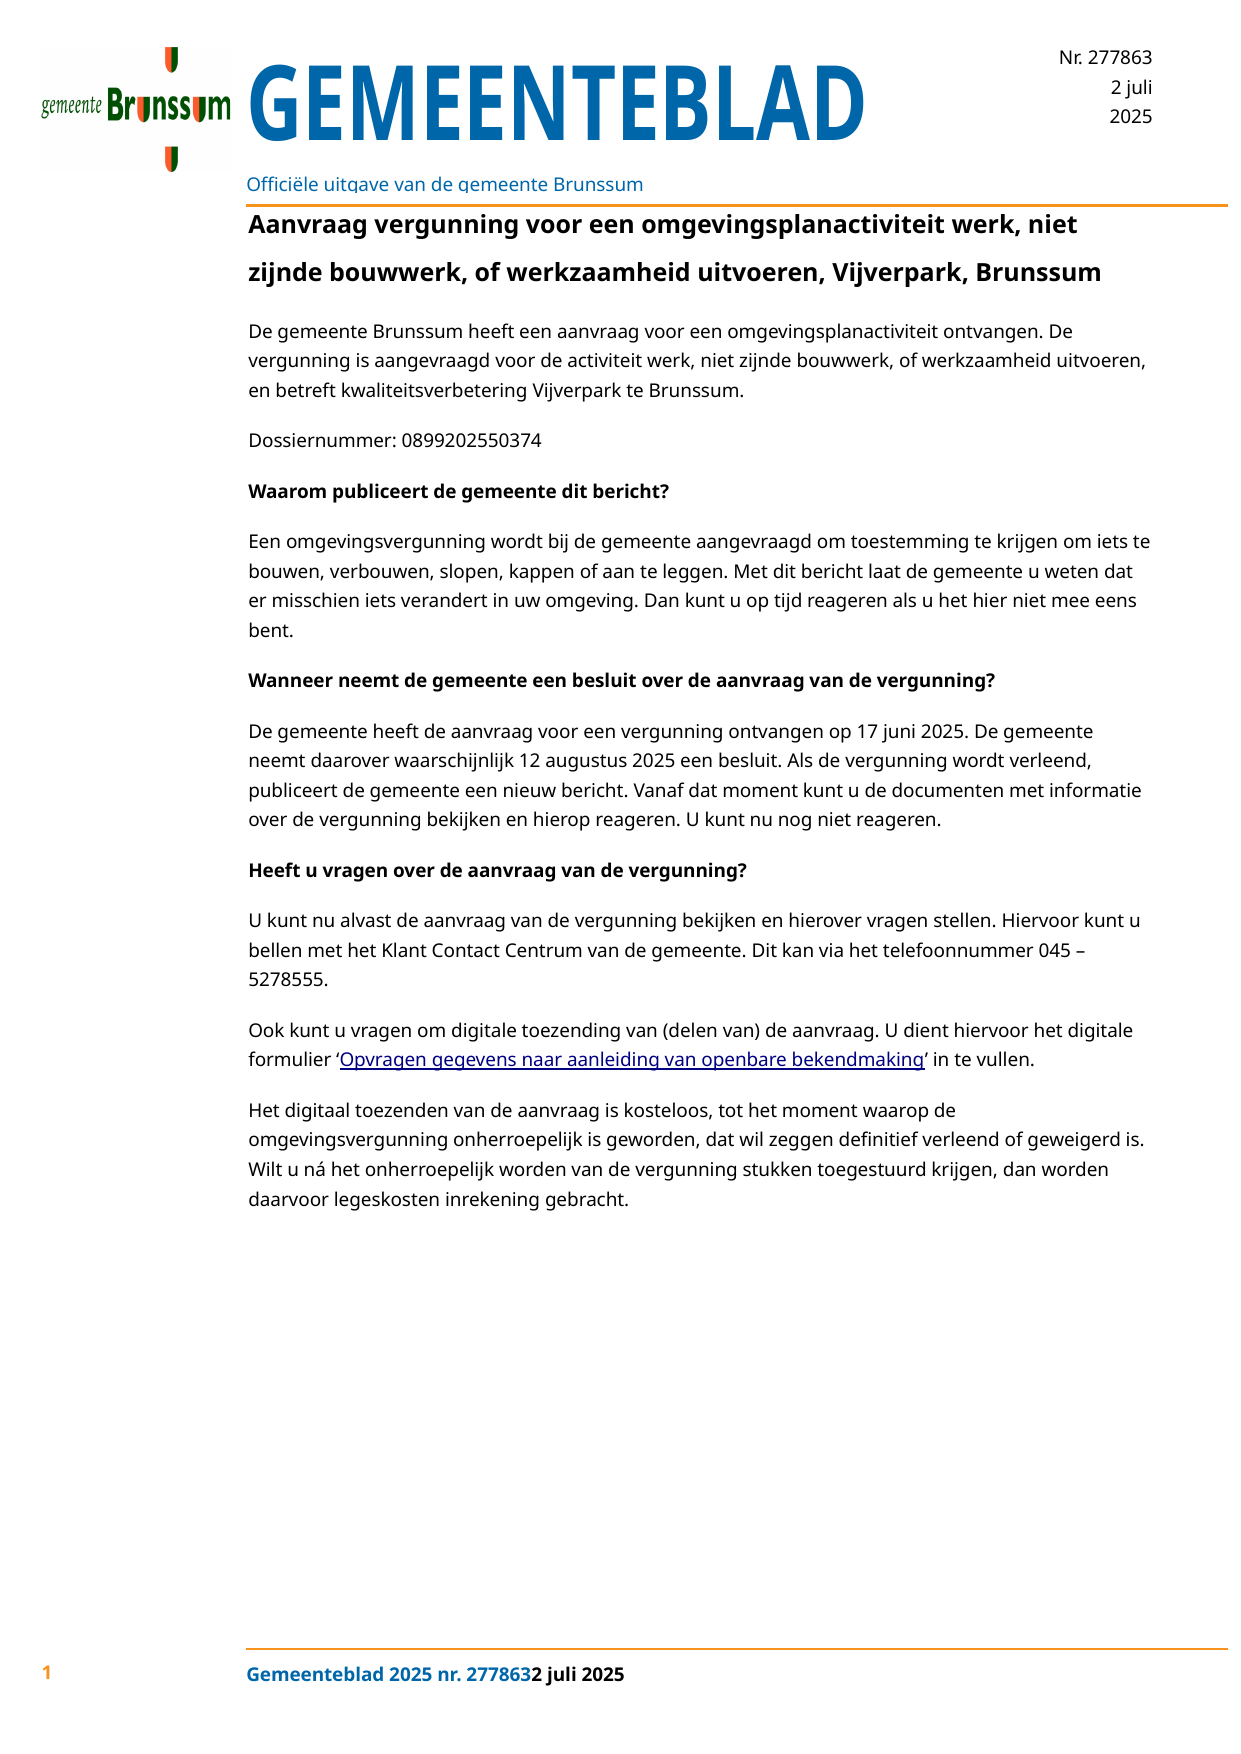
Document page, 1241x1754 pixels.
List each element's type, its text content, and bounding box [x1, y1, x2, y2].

text Een omgevingsvergunning wordt bij de gemeente aangevraagd om toestemming te krijgen om iets te bouwen, verbouwen, slopen, kappen of aan te leggen. Met dit bericht laat de gemeente u weten dat er misschien iets verandert in uw omgeving. Dan kunt u op tijd reageren als u het hier niet mee eens bent. [248, 528, 1152, 643]
text De gemeente Brunssum heeft een aanvraag voor een omgevingsplanactiviteit ontvangen. De vergunning is aangevraagd voor de activiteit werk, niet zijnde bouwwerk, of werkzaamheid uitvoeren, en betreft kwaliteitsverbetering Vijverpark te Brunssum. [248, 318, 1152, 403]
text Aanvraag vergunning voor een omgevingsplanactiviteit werk, niet zijnde bouwwerk, of werkzaamheid uitvoeren, Vijverpark, Brunssum [248, 207, 1152, 288]
text Wanneer neemt de gemeente een besluit over de aanvraag van de vergunning? [248, 667, 1152, 693]
text Dossiernummer: 0899202550374 [248, 427, 1152, 453]
text Het digitaal toezenden van de aanvraag is kosteloos, tot het moment waarop de omgevingsvergunning onherroepelijk is geworden, dat wil zeggen definitief verleend of geweigerd is. Wilt u ná het onherroepelijk worden van de vergunning stukken toegestuurd krijgen, dan worden daarvoor legeskosten inrekening gebracht. [248, 1097, 1152, 1212]
text Heeft u vragen over de aanvraag van de vergunning? [248, 857, 1152, 883]
text U kunt nu alvast de aanvraag van de vergunning bekijken en hierover vragen stellen. Hiervoor kunt u bellen met het Klant Contact Centrum van de gemeente. Dit kan via het telefoonnummer 045 – 5278555. [248, 907, 1152, 992]
text De gemeente heeft de aanvraag voor een vergunning ontvangen op 17 juni 2025. De gemeente neemt daarover waarschijnlijk 12 augustus 2025 een besluit. Als de vergunning wordt verleend, publiceert de gemeente een nieuw bericht. Vanaf dat moment kunt u de documenten met informatie over de vergunning bekijken en hierop reageren. U kunt nu nog niet reageren. [248, 718, 1152, 832]
picture [41, 47, 231, 172]
text Ook kunt u vragen om digitale toezending van (delen van) de aanvraag. U dient hiervoor het digitale formulier ‘Opvragen gegevens naar aanleiding van openbare bekendmaking’ in te vullen. [248, 1017, 1152, 1072]
text Waarom publiceert de gemeente dit bericht? [248, 478, 1152, 504]
